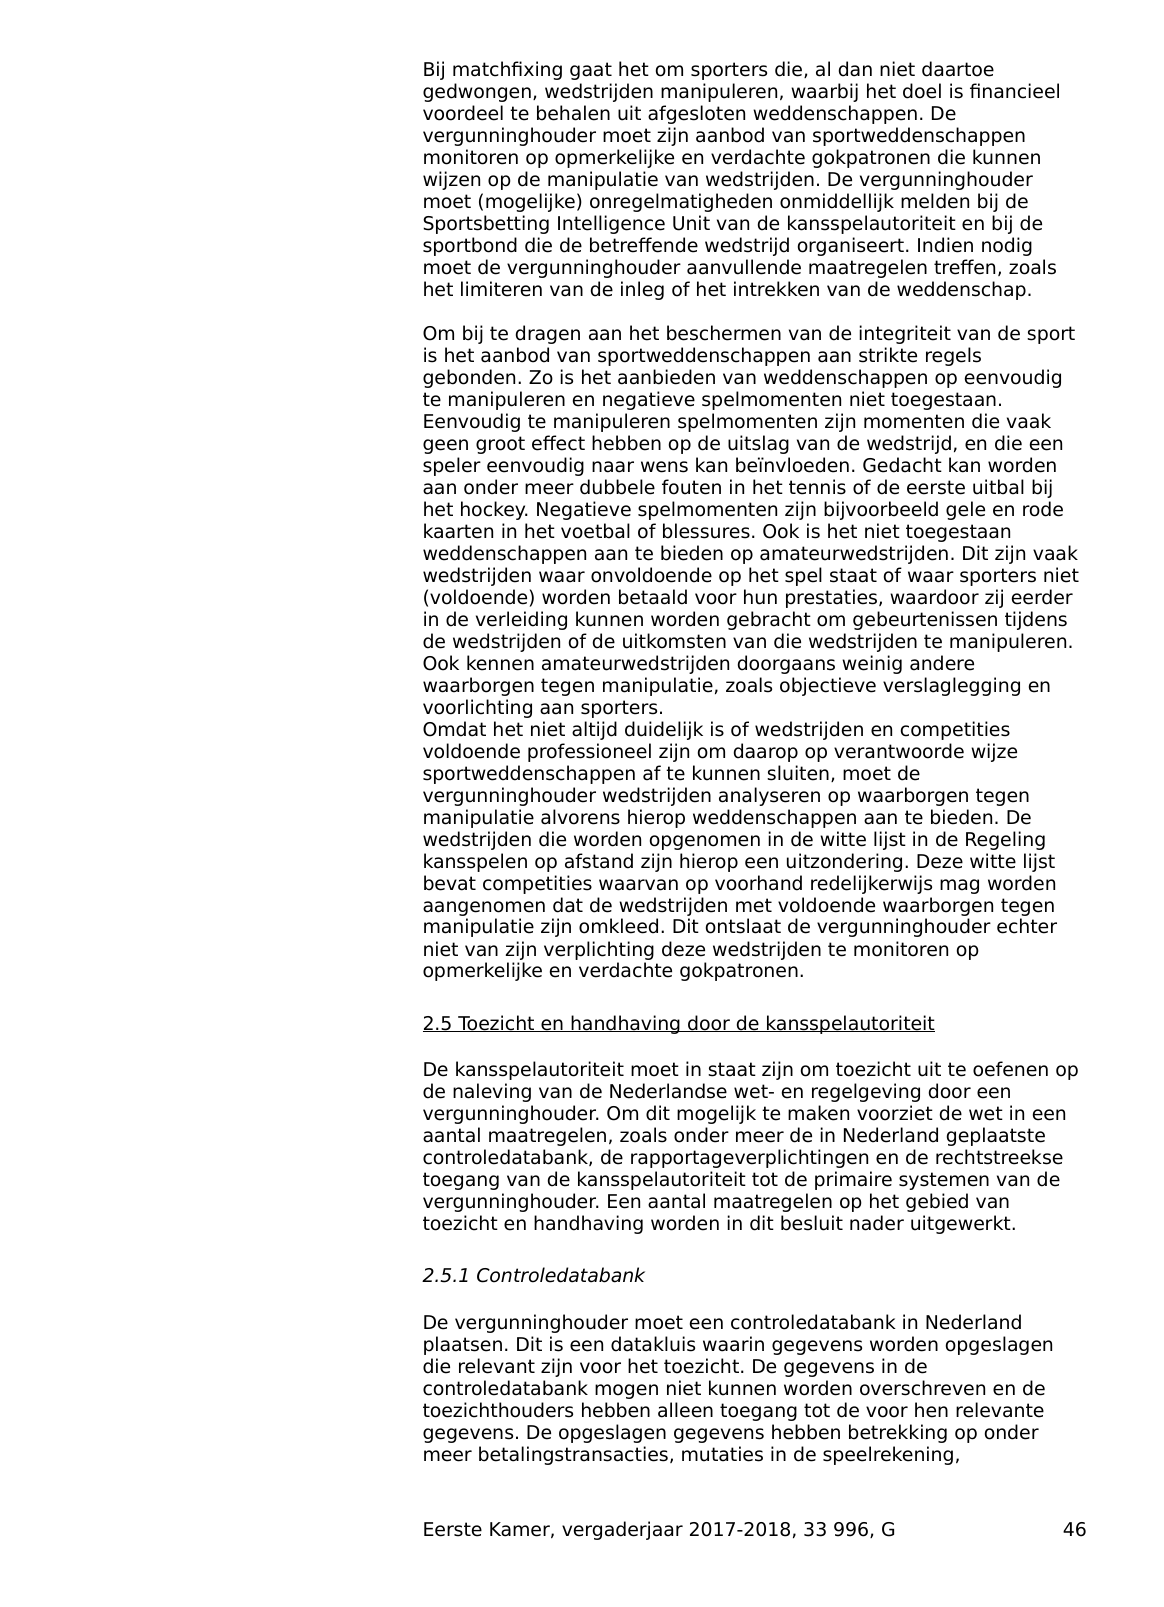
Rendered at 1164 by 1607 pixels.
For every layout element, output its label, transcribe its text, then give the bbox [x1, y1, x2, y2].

text Bij matchfixing gaat het om sporters die, al dan niet daartoe gedwongen, wedstrijden manipuleren, waarbij het doel is financieel voordeel te behalen uit afgesloten weddenschappen. De vergunninghouder moet zijn aanbod van sportweddenschappen monitoren op opmerkelijke en verdachte gokpatronen die kunnen wijzen op de manipulatie van wedstrijden. De vergunninghouder moet (mogelijke) onregelmatigheden onmiddellijk melden bij de Sportsbetting Intelligence Unit van de kansspelautoriteit en bij de sportbond die de betreffende wedstrijd organiseert. Indien nodig moet de vergunninghouder aanvullende maatregelen treffen, zoals het limiteren van de inleg of het intrekken van de weddenschap. [422, 59, 1087, 301]
subtitle 2.5.1 Controledatabank [422, 1265, 1087, 1287]
text Omdat het niet altijd duidelijk is of wedstrijden en competities voldoende professioneel zijn om daarop op verantwoorde wijze sportweddenschappen af te kunnen sluiten, moet de vergunninghouder wedstrijden analyseren op waarborgen tegen manipulatie alvorens hierop weddenschappen aan te bieden. De wedstrijden die worden opgenomen in de witte lijst in de Regeling kansspelen op afstand zijn hierop een uitzondering. Deze witte lijst bevat competities waarvan op voorhand redelijkerwijs mag worden aangenomen dat de wedstrijden met voldoende waarborgen tegen manipulatie zijn omkleed. Dit ontslaat de vergunninghouder echter niet van zijn verplichting deze wedstrijden te monitoren op opmerkelijke en verdachte gokpatronen. [422, 719, 1087, 982]
text Om bij te dragen aan het beschermen van de integriteit van de sport is het aanbod van sportweddenschappen aan strikte regels gebonden. Zo is het aanbieden van weddenschappen op eenvoudig te manipuleren en negatieve spelmomenten niet toegestaan. Eenvoudig te manipuleren spelmomenten zijn momenten die vaak geen groot effect hebben op de uitslag van de wedstrijd, en die een speler eenvoudig naar wens kan beïnvloeden. Gedacht kan worden aan onder meer dubbele fouten in het tennis of de eerste uitbal bij het hockey. Negatieve spelmomenten zijn bijvoorbeeld gele en rode kaarten in het voetbal of blessures. Ook is het niet toegestaan weddenschappen aan te bieden op amateurwedstrijden. Dit zijn vaak wedstrijden waar onvoldoende op het spel staat of waar sporters niet (voldoende) worden betaald voor hun prestaties, waardoor zij eerder in de verleiding kunnen worden gebracht om gebeurtenissen tijdens de wedstrijden of de uitkomsten van die wedstrijden te manipuleren. Ook kennen amateurwedstrijden doorgaans weinig andere waarborgen tegen manipulatie, zoals objectieve verslaglegging en voorlichting aan sporters. [422, 323, 1087, 719]
text De kansspelautoriteit moet in staat zijn om toezicht uit te oefenen op de naleving van de Nederlandse wet- en regelgeving door een vergunninghouder. Om dit mogelijk te maken voorziet de wet in een aantal maatregelen, zoals onder meer de in Nederland geplaatste controledatabank, de rapportageverplichtingen en de rechtstreekse toegang van de kansspelautoriteit tot de primaire systemen van de vergunninghouder. Een aantal maatregelen op het gebied van toezicht en handhaving worden in dit besluit nader uitgewerkt. [422, 1059, 1087, 1235]
text De vergunninghouder moet een controledatabank in Nederland plaatsen. Dit is een datakluis waarin gegevens worden opgeslagen die relevant zijn voor het toezicht. De gegevens in de controledatabank mogen niet kunnen worden overschreven en de toezichthouders hebben alleen toegang tot de voor hen relevante gegevens. De opgeslagen gegevens hebben betrekking op onder meer betalingstransacties, mutaties in de speelrekening, [422, 1312, 1087, 1466]
subtitle 2.5 Toezicht en handhaving door de kansspelautoriteit [422, 1012, 1087, 1034]
